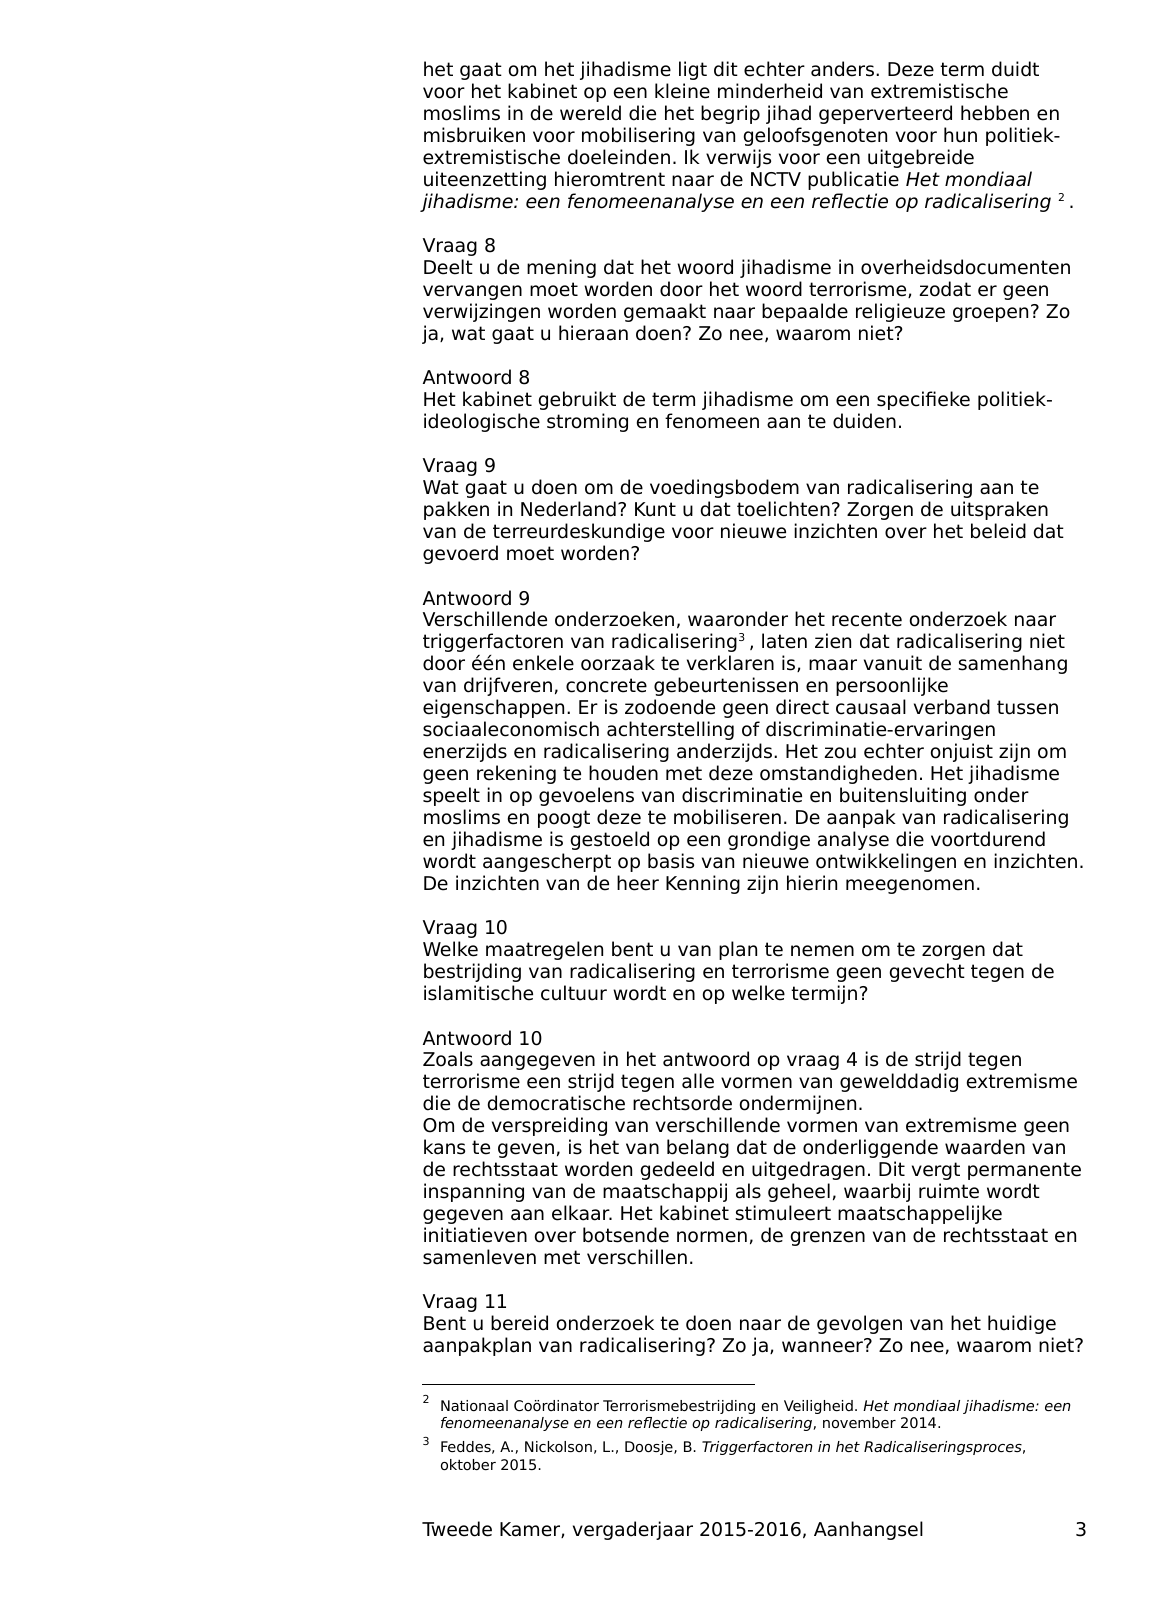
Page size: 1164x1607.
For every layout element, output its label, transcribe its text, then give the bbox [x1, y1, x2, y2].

text het gaat om het jihadisme ligt dit echter anders. Deze term duidt voor het kabinet op een kleine minderheid van extremistische moslims in de wereld die het begrip jihad geperverteerd hebben en misbruiken voor mobilisering van geloofsgenoten voor hun politiek-extremistische doeleinden. Ik verwijs voor een uitgebreide uiteenzetting hieromtrent naar de NCTV publicatie Het mondiaal jihadisme: een fenomeenanalyse en een reflectie op radicalisering . [422, 59, 1087, 213]
text Wat gaat u doen om de voedingsbodem van radicalisering aan te pakken in Nederland? Kunt u dat toelichten? Zorgen de uitspraken van de terreurdeskundige voor nieuwe inzichten over het beleid dat gevoerd moet worden? [422, 477, 1087, 565]
text Nationaal Coördinator Terrorismebestrijding en Veiligheid. Het mondiaal jihadisme: een fenomeenanalyse en een reflectie op radicalisering, november 2014. [422, 1393, 1087, 1432]
text Bent u bereid onderzoek te doen naar de gevolgen van het huidige aanpakplan van radicalisering? Zo ja, wanneer? Zo nee, waarom niet? [422, 1313, 1087, 1357]
text Vraag 9 [422, 455, 1087, 477]
text Vraag 8 [422, 235, 1087, 257]
text Verschillende onderzoeken, waaronder het recente onderzoek naar triggerfactoren van radicalisering, laten zien dat radicalisering niet door één enkele oorzaak te verklaren is, maar vanuit de samenhang van drijfveren, concrete gebeurtenissen en persoonlijke eigenschappen. Er is zodoende geen direct causaal verband tussen sociaaleconomisch achterstelling of discriminatie-ervaringen enerzijds en radicalisering anderzijds. Het zou echter onjuist zijn om geen rekening te houden met deze omstandigheden. Het jihadisme speelt in op gevoelens van discriminatie en buitensluiting onder moslims en poogt deze te mobiliseren. De aanpak van radicalisering en jihadisme is gestoeld op een grondige analyse die voortdurend wordt aangescherpt op basis van nieuwe ontwikkelingen en inzichten. De inzichten van de heer Kenning zijn hierin meegenomen. [422, 609, 1087, 895]
text Feddes, A., Nickolson, L., Doosje, B. Triggerfactoren in het Radicaliseringsproces, oktober 2015. [422, 1435, 1087, 1474]
text Zoals aangegeven in het antwoord op vraag 4 is de strijd tegen terrorisme een strijd tegen alle vormen van gewelddadig extremisme die de democratische rechtsorde ondermijnen. [422, 1049, 1087, 1115]
text Vraag 10 [422, 917, 1087, 939]
text Om de verspreiding van verschillende vormen van extremisme geen kans te geven, is het van belang dat de onderliggende waarden van de rechtsstaat worden gedeeld en uitgedragen. Dit vergt permanente inspanning van de maatschappij als geheel, waarbij ruimte wordt gegeven aan elkaar. Het kabinet stimuleert maatschappelijke initiatieven over botsende normen, de grenzen van de rechtsstaat en samenleven met verschillen. [422, 1115, 1087, 1269]
text Vraag 11 [422, 1291, 1087, 1313]
text Het kabinet gebruikt de term jihadisme om een specifieke politiek-ideologische stroming en fenomeen aan te duiden. [422, 389, 1087, 433]
text Deelt u de mening dat het woord jihadisme in overheidsdocumenten vervangen moet worden door het woord terrorisme, zodat er geen verwijzingen worden gemaakt naar bepaalde religieuze groepen? Zo ja, wat gaat u hieraan doen? Zo nee, waarom niet? [422, 257, 1087, 345]
text Antwoord 8 [422, 367, 1087, 389]
text Welke maatregelen bent u van plan te nemen om te zorgen dat bestrijding van radicalisering en terrorisme geen gevecht tegen de islamitische cultuur wordt en op welke termijn? [422, 939, 1087, 1005]
text Antwoord 9 [422, 587, 1087, 609]
text Antwoord 10 [422, 1027, 1087, 1049]
